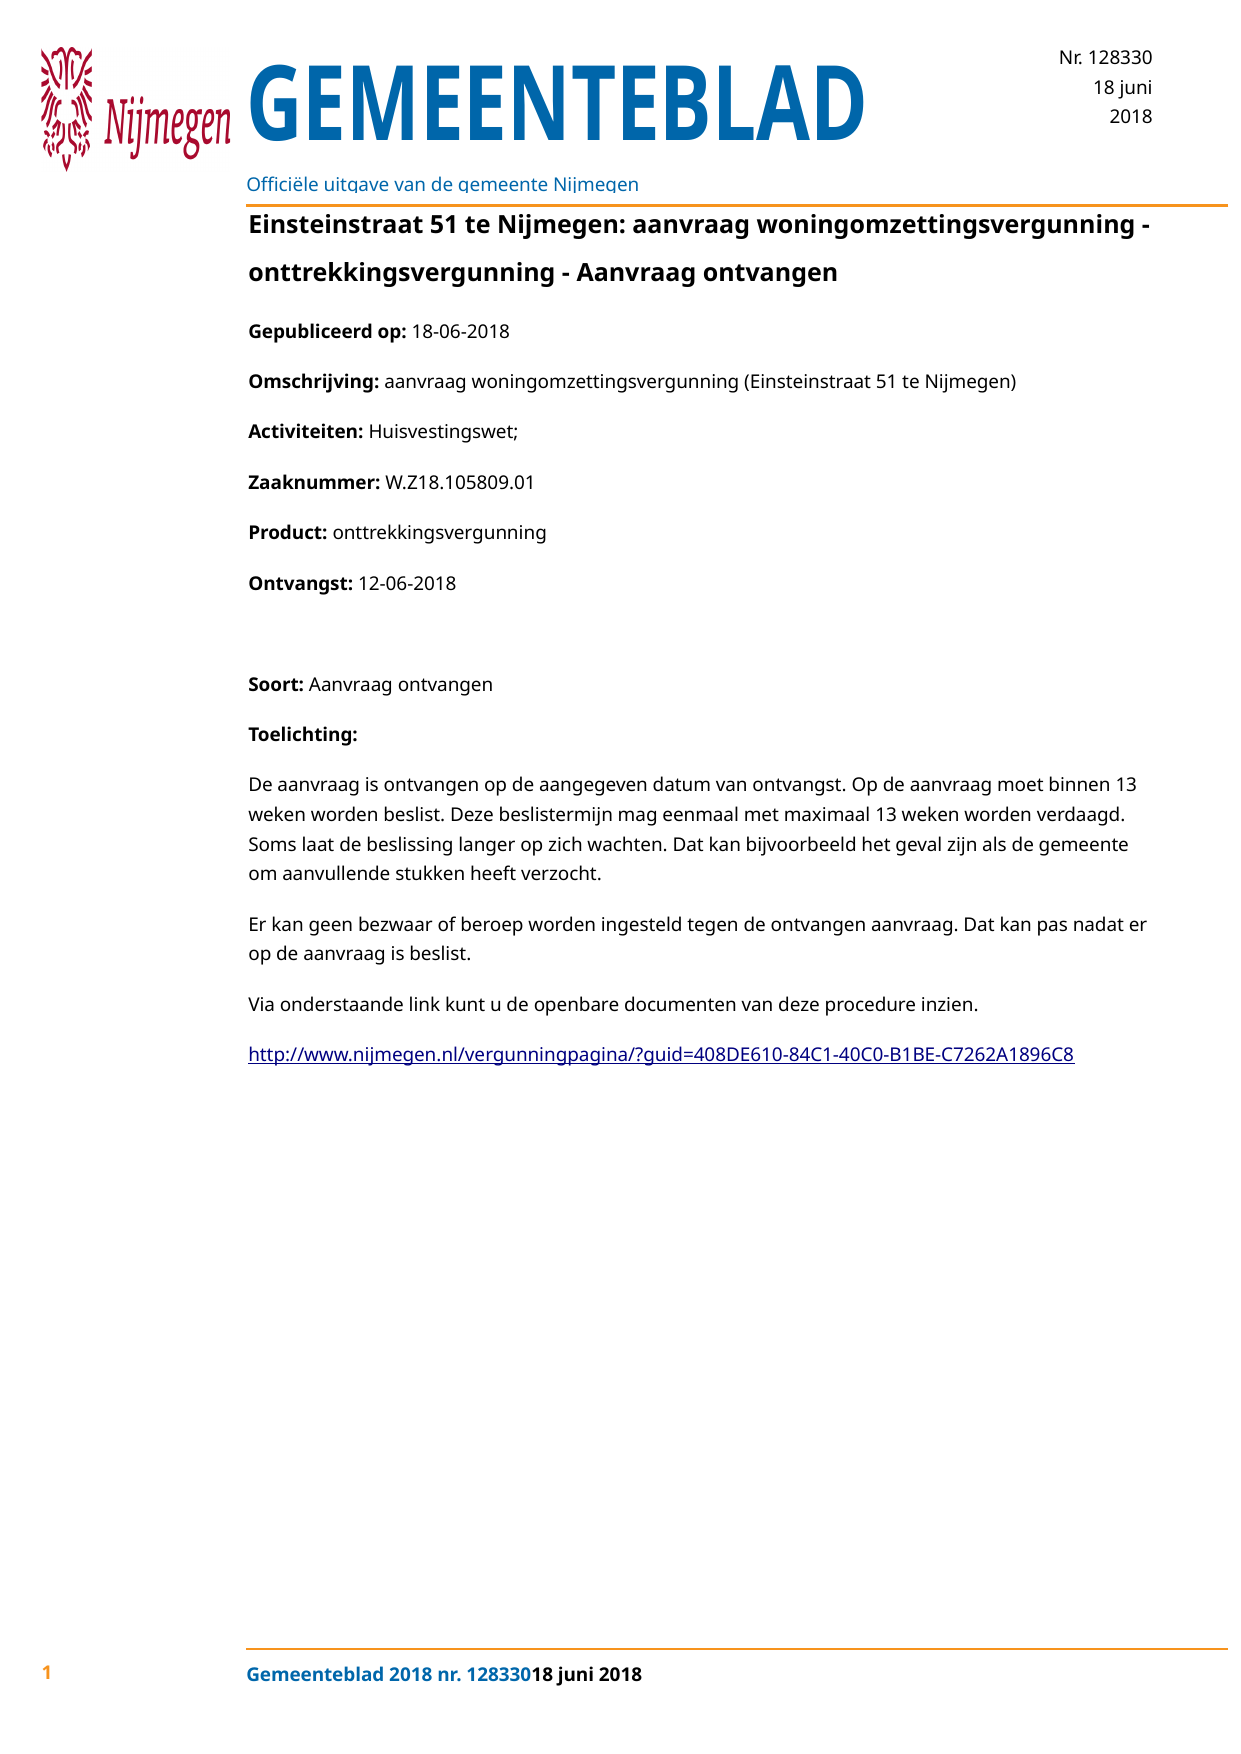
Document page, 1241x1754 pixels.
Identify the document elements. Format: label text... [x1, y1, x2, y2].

text Toelichting: [248, 721, 1152, 747]
picture [41, 47, 231, 172]
text Einsteinstraat 51 te Nijmegen: aanvraag woningomzettingsvergunning - onttrekkingsvergunning - Aanvraag ontvangen [248, 207, 1152, 288]
text De aanvraag is ontvangen op de aangegeven datum van ontvangst. Op de aanvraag moet binnen 13 weken worden beslist. Deze beslistermijn mag eenmaal met maximaal 13 weken worden verdaagd. Soms laat de beslissing langer op zich wachten. Dat kan bijvoorbeeld het geval zijn als de gemeente om aanvullende stukken heeft verzocht. [248, 772, 1152, 886]
text Zaaknummer: W.Z18.105809.01 [248, 469, 1152, 495]
text Via onderstaande link kunt u de openbare documenten van deze procedure inzien. [248, 991, 1152, 1017]
text Omschrijving: aanvraag woningomzettingsvergunning (Einsteinstraat 51 te Nijmegen) [248, 368, 1152, 394]
text Product: onttrekkingsvergunning [248, 519, 1152, 545]
text Er kan geen bezwaar of beroep worden ingesteld tegen de ontvangen aanvraag. Dat kan pas nadat er op de aanvraag is beslist. [248, 911, 1152, 966]
text http://www.nijmegen.nl/vergunningpagina/?guid=408DE610-84C1-40C0-B1BE-C7262A1896C8 [248, 1041, 1152, 1067]
text Soort: Aanvraag ontvangen [248, 671, 1152, 697]
text Gepubliceerd op: 18-06-2018 [248, 318, 1152, 344]
text Activiteiten: Huisvestingswet; [248, 419, 1152, 444]
text Ontvangst: 12-06-2018 [248, 570, 1152, 596]
